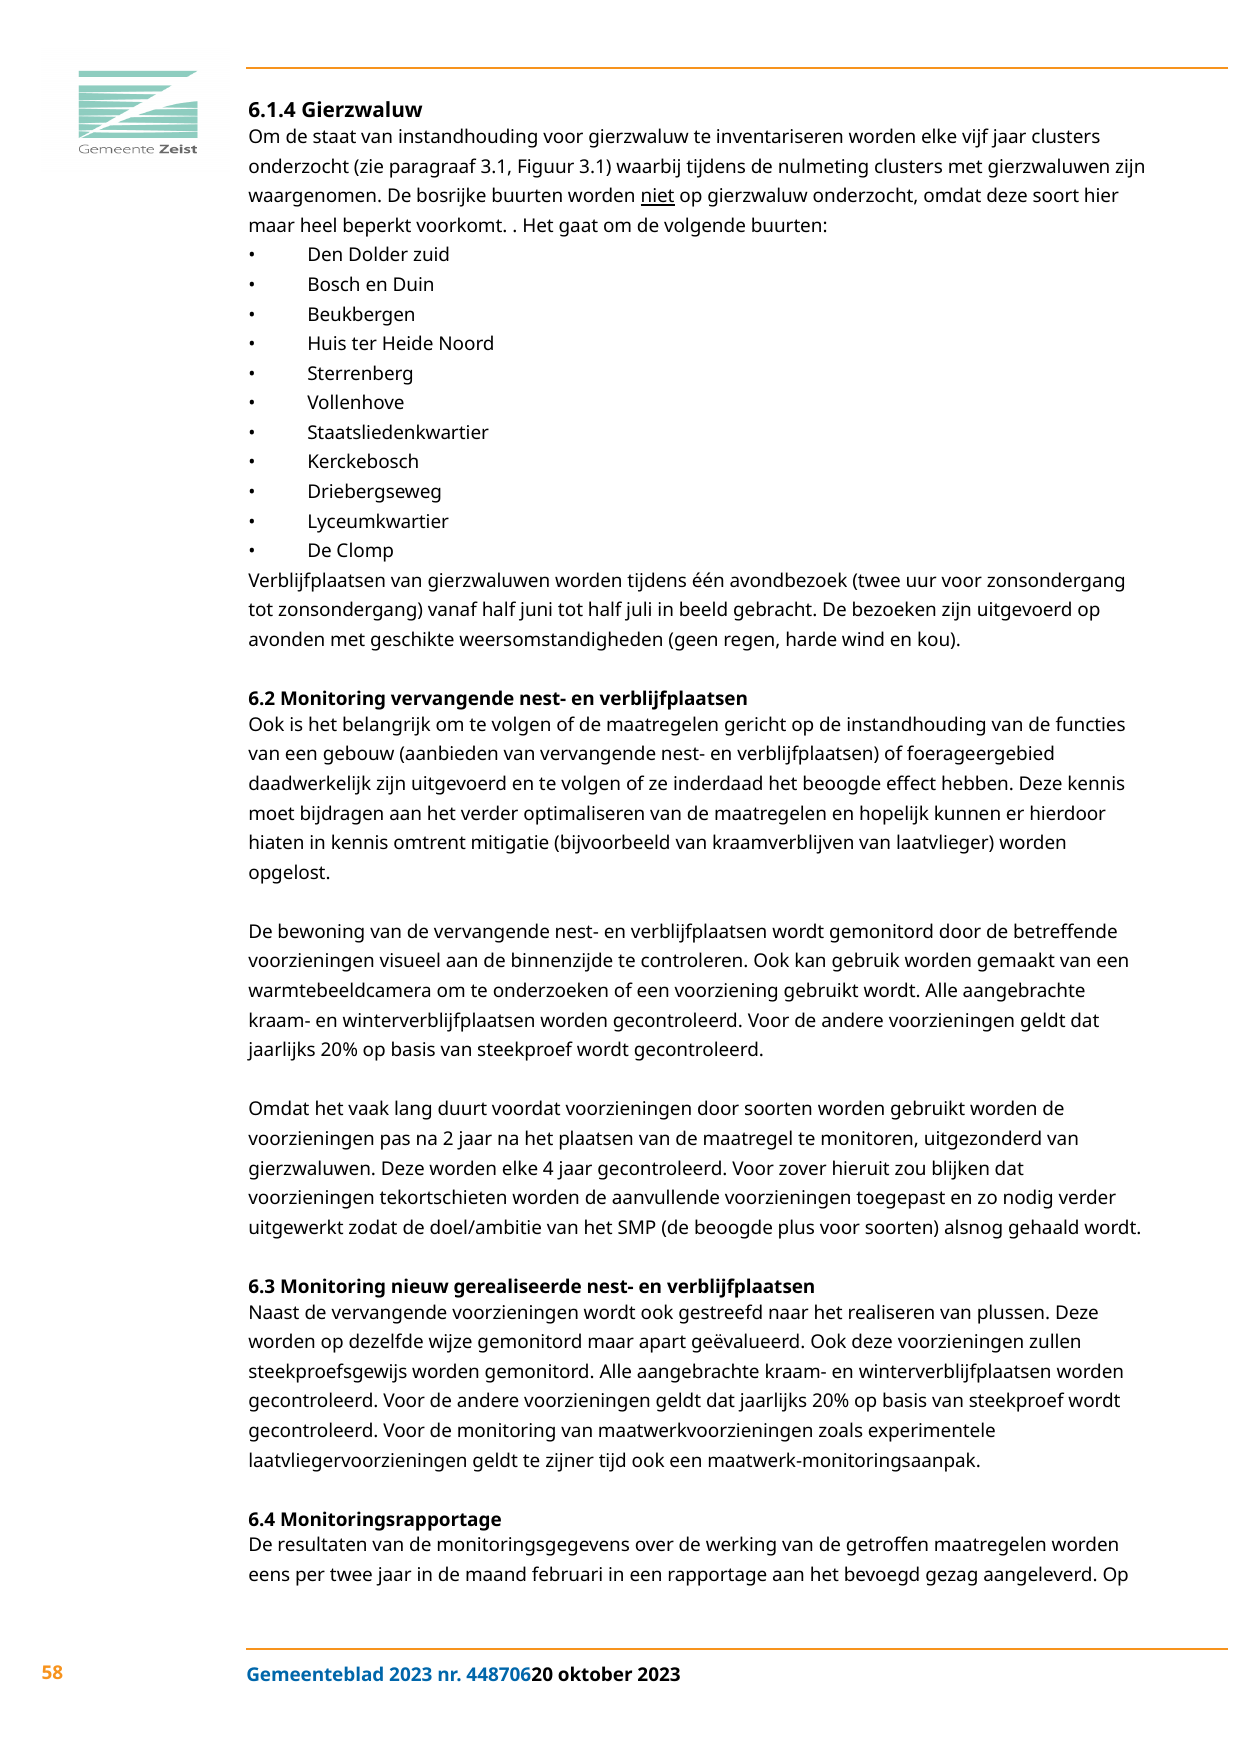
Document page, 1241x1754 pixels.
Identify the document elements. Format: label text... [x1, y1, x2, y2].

list Kerckebosch [248, 449, 1152, 474]
text De bewoning van de vervangende nest- en verblijfplaatsen wordt gemonitord door de betreffende voorzieningen visueel aan de binnenzijde te controleren. Ook kan gebruik worden gemaakt van een warmtebeeldcamera om te onderzoeken of een voorziening gebruikt wordt. Alle aangebrachte kraam- en winterverblijfplaatsen worden gecontroleerd. Voor de andere voorzieningen geldt dat jaarlijks 20% op basis van steekproef wordt gecontroleerd. [248, 918, 1152, 1062]
text De resultaten van de monitoringsgegevens over de werking van de getroffen maatregelen worden eens per twee jaar in de maand februari in een rapportage aan het bevoegd gezag aangeleverd. Op [248, 1532, 1152, 1587]
text 6.1.4 Gierzwaluw [248, 95, 1152, 123]
list Sterrenberg [248, 360, 1152, 386]
list Vollenhove [248, 389, 1152, 415]
text Omdat het vaak lang duurt voordat voorzieningen door soorten worden gebruikt worden de voorzieningen pas na 2 jaar na het plaatsen van de maatregel te monitoren, uitgezonderd van gierzwaluwen. Deze worden elke 4 jaar gecontroleerd. Voor zover hieruit zou blijken dat voorzieningen tekortschieten worden de aanvullende voorzieningen toegepast en zo nodig verder uitgewerkt zodat de doel/ambitie van het SMP (de beoogde plus voor soorten) alsnog gehaald wordt. [248, 1096, 1152, 1240]
text 6.3 Monitoring nieuw gerealiseerde nest- en verblijfplaatsen [248, 1273, 1152, 1299]
text 6.4 Monitoringsrapportage [248, 1506, 1152, 1532]
text 6.2 Monitoring vervangende nest- en verblijfplaatsen [248, 685, 1152, 711]
list Den Dolder zuid [248, 242, 1152, 267]
list Bosch en Duin [248, 271, 1152, 297]
text Verblijfplaatsen van gierzwaluwen worden tijdens één avondbezoek (twee uur voor zonsondergang tot zonsondergang) vanaf half juni tot half juli in beeld gebracht. De bezoeken zijn uitgevoerd op avonden met geschikte weersomstandigheden (geen regen, harde wind en kou). [248, 567, 1152, 652]
text Ook is het belangrijk om te volgen of de maatregelen gericht op de instandhouding van de functies van een gebouw (aanbieden van vervangende nest- en verblijfplaatsen) of foerageergebied daadwerkelijk zijn uitgevoerd en te volgen of ze inderdaad het beoogde effect hebben. Deze kennis moet bijdragen aan het verder optimaliseren van de maatregelen en hopelijk kunnen er hierdoor hiaten in kennis omtrent mitigatie (bijvoorbeeld van kraamverblijven van laatvlieger) worden opgelost. [248, 711, 1152, 885]
list Staatsliedenkwartier [248, 419, 1152, 445]
list De Clomp [248, 537, 1152, 563]
list Beukbergen [248, 301, 1152, 326]
text Naast de vervangende voorzieningen wordt ook gestreefd naar het realiseren van plussen. Deze worden op dezelfde wijze gemonitord maar apart geëvalueerd. Ook deze voorzieningen zullen steekproefsgewijs worden gemonitord. Alle aangebrachte kraam- en winterverblijfplaatsen worden gecontroleerd. Voor de andere voorzieningen geldt dat jaarlijks 20% op basis van steekproef wordt gecontroleerd. Voor de monitoring van maatwerkvoorzieningen zoals experimentele laatvliegervoorzieningen geldt te zijner tijd ook een maatwerk-monitoringsaanpak. [248, 1299, 1152, 1472]
list Lyceumkwartier [248, 508, 1152, 533]
text Om de staat van instandhouding voor gierzwaluw te inventariseren worden elke vijf jaar clusters onderzocht (zie paragraaf 3.1, Figuur 3.1) waarbij tijdens de nulmeting clusters met gierzwaluwen zijn waargenomen. De bosrijke buurten worden niet op gierzwaluw onderzocht, omdat deze soort hier maar heel beperkt voorkomt. . Het gaat om de volgende buurten: [248, 123, 1152, 238]
list Driebergseweg [248, 478, 1152, 504]
list Huis ter Heide Noord [248, 330, 1152, 356]
picture [41, 47, 231, 172]
